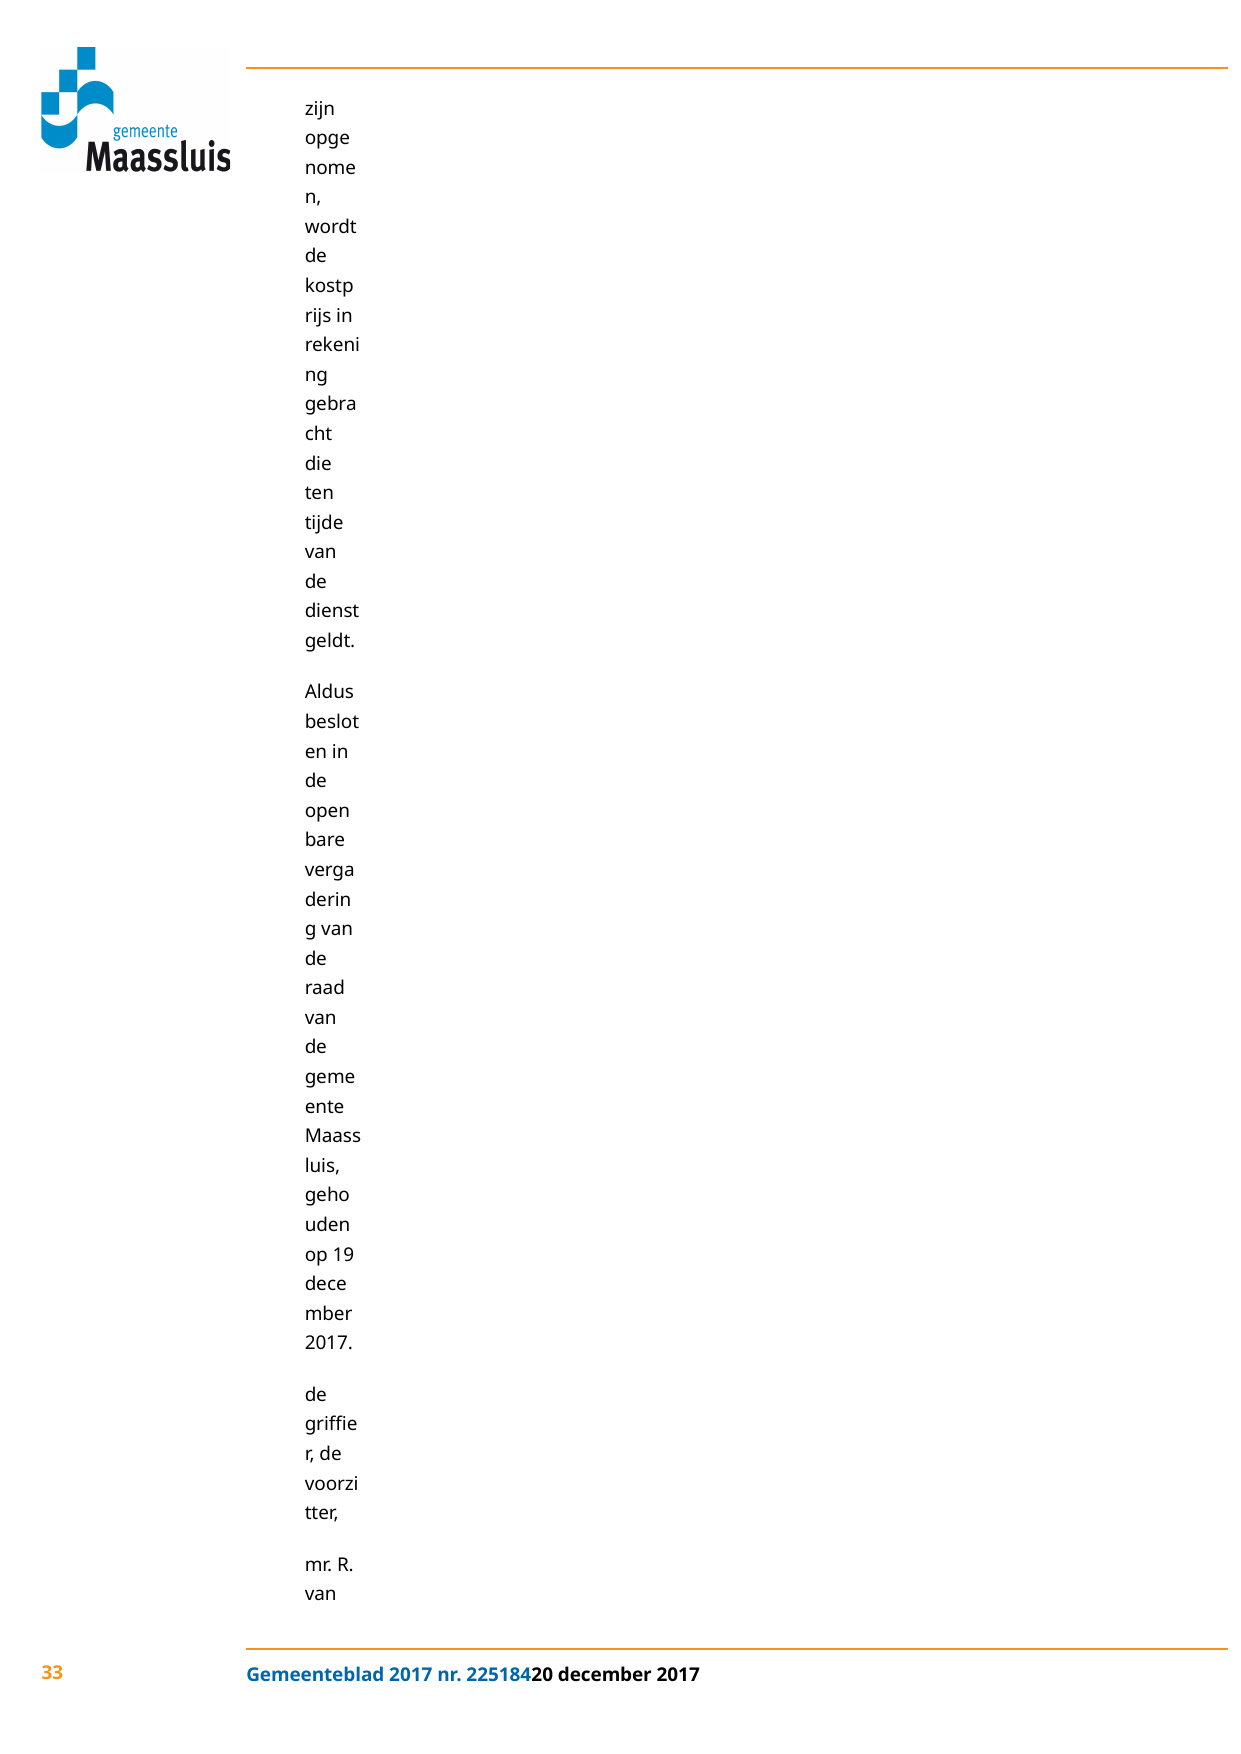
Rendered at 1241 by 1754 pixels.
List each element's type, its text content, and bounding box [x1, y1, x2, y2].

table_cell [418, 653, 474, 679]
table_cell [361, 1525, 417, 1551]
table_cell [305, 653, 361, 679]
table_cell Aldus besloten in de openbare vergadering van de raad van de gemeente Maassluis, gehouden op 19 december 2017. [305, 679, 361, 1355]
table_cell mr. R. van [305, 1551, 361, 1606]
table_cell de griffier, de voorzitter, [305, 1381, 361, 1525]
table_cell [418, 1381, 474, 1525]
table_cell [248, 1381, 304, 1525]
table_cell [418, 95, 474, 653]
table_cell [248, 1355, 304, 1381]
table_cell [248, 1525, 304, 1551]
table_cell [361, 679, 417, 1355]
table_cell [361, 1355, 417, 1381]
table_cell [305, 1525, 361, 1551]
table_cell [418, 1355, 474, 1381]
picture [41, 47, 77, 92]
table_cell [305, 1355, 361, 1381]
table_cell [248, 679, 304, 1355]
table_cell [361, 95, 417, 653]
table_cell [418, 1551, 474, 1606]
table_cell [248, 95, 304, 653]
table_cell [418, 679, 474, 1355]
table_cell [361, 1551, 417, 1606]
table_cell [361, 653, 417, 679]
table_cell zijn opgenomen, wordt de kostprijs in rekening gebracht die ten tijde van de dienst geldt. [305, 95, 361, 653]
picture [41, 47, 231, 172]
table_cell [248, 1551, 304, 1606]
table_cell [248, 653, 304, 679]
table_cell [361, 1381, 417, 1525]
table_cell [418, 1525, 474, 1551]
